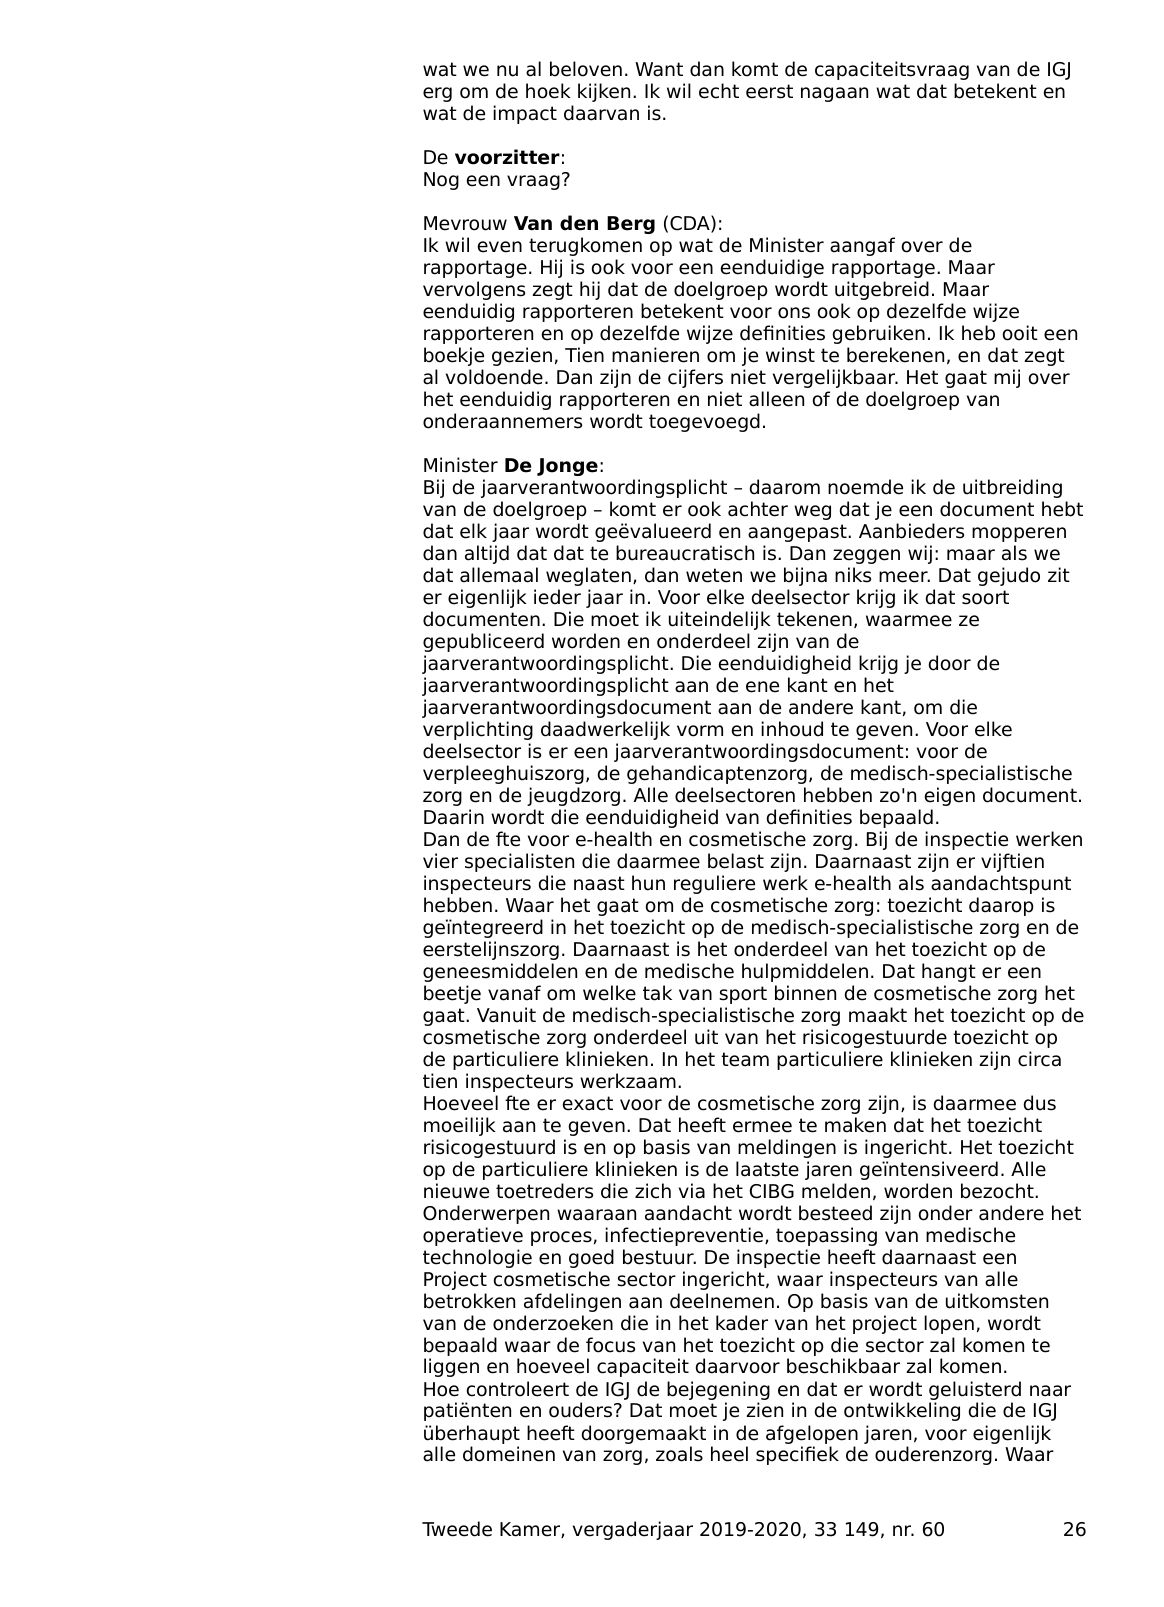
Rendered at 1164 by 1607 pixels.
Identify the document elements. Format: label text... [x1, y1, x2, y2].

text Minister De Jonge: [422, 455, 1087, 477]
text Bij de jaarverantwoordingsplicht – daarom noemde ik de uitbreiding van de doelgroep – komt er ook achter weg dat je een document hebt dat elk jaar wordt geëvalueerd en aangepast. Aanbieders mopperen dan altijd dat dat te bureaucratisch is. Dan zeggen wij: maar als we dat allemaal weglaten, dan weten we bijna niks meer. Dat gejudo zit er eigenlijk ieder jaar in. Voor elke deelsector krijg ik dat soort documenten. Die moet ik uiteindelijk tekenen, waarmee ze gepubliceerd worden en onderdeel zijn van de jaarverantwoordingsplicht. Die eenduidigheid krijg je door de jaarverantwoordingsplicht aan de ene kant en het jaarverantwoordingsdocument aan de andere kant, om die verplichting daadwerkelijk vorm en inhoud te geven. Voor elke deelsector is er een jaarverantwoordingsdocument: voor de verpleeghuiszorg, de gehandicaptenzorg, de medisch-specialistische zorg en de jeugdzorg. Alle deelsectoren hebben zo'n eigen document. Daarin wordt die eenduidigheid van definities bepaald. [422, 477, 1087, 829]
text Mevrouw Van den Berg (CDA): [422, 213, 1087, 235]
text De voorzitter: [422, 147, 1087, 169]
text Hoe controleert de IGJ de bejegening en dat er wordt geluisterd naar patiënten en ouders? Dat moet je zien in de ontwikkeling die de IGJ überhaupt heeft doorgemaakt in de afgelopen jaren, voor eigenlijk alle domeinen van zorg, zoals heel specifiek de ouderenzorg. Waar [422, 1378, 1087, 1466]
text Nog een vraag? [422, 169, 1087, 191]
text wat we nu al beloven. Want dan komt de capaciteitsvraag van de IGJ erg om de hoek kijken. Ik wil echt eerst nagaan wat dat betekent en wat de impact daarvan is. [422, 59, 1087, 125]
text Dan de fte voor e-health en cosmetische zorg. Bij de inspectie werken vier specialisten die daarmee belast zijn. Daarnaast zijn er vijftien inspecteurs die naast hun reguliere werk e-health als aandachtspunt hebben. Waar het gaat om de cosmetische zorg: toezicht daarop is geïntegreerd in het toezicht op de medisch-specialistische zorg en de eerstelijnszorg. Daarnaast is het onderdeel van het toezicht op de geneesmiddelen en de medische hulpmiddelen. Dat hangt er een beetje vanaf om welke tak van sport binnen de cosmetische zorg het gaat. Vanuit de medisch-specialistische zorg maakt het toezicht op de cosmetische zorg onderdeel uit van het risicogestuurde toezicht op de particuliere klinieken. In het team particuliere klinieken zijn circa tien inspecteurs werkzaam. [422, 829, 1087, 1093]
text Hoeveel fte er exact voor de cosmetische zorg zijn, is daarmee dus moeilijk aan te geven. Dat heeft ermee te maken dat het toezicht risicogestuurd is en op basis van meldingen is ingericht. Het toezicht op de particuliere klinieken is de laatste jaren geïntensiveerd. Alle nieuwe toetreders die zich via het CIBG melden, worden bezocht. Onderwerpen waaraan aandacht wordt besteed zijn onder andere het operatieve proces, infectiepreventie, toepassing van medische technologie en goed bestuur. De inspectie heeft daarnaast een Project cosmetische sector ingericht, waar inspecteurs van alle betrokken afdelingen aan deelnemen. Op basis van de uitkomsten van de onderzoeken die in het kader van het project lopen, wordt bepaald waar de focus van het toezicht op die sector zal komen te liggen en hoeveel capaciteit daarvoor beschikbaar zal komen. [422, 1093, 1087, 1378]
text Ik wil even terugkomen op wat de Minister aangaf over de rapportage. Hij is ook voor een eenduidige rapportage. Maar vervolgens zegt hij dat de doelgroep wordt uitgebreid. Maar eenduidig rapporteren betekent voor ons ook op dezelfde wijze rapporteren en op dezelfde wijze definities gebruiken. Ik heb ooit een boekje gezien, Tien manieren om je winst te berekenen, en dat zegt al voldoende. Dan zijn de cijfers niet vergelijkbaar. Het gaat mij over het eenduidig rapporteren en niet alleen of de doelgroep van onderaannemers wordt toegevoegd. [422, 235, 1087, 433]
